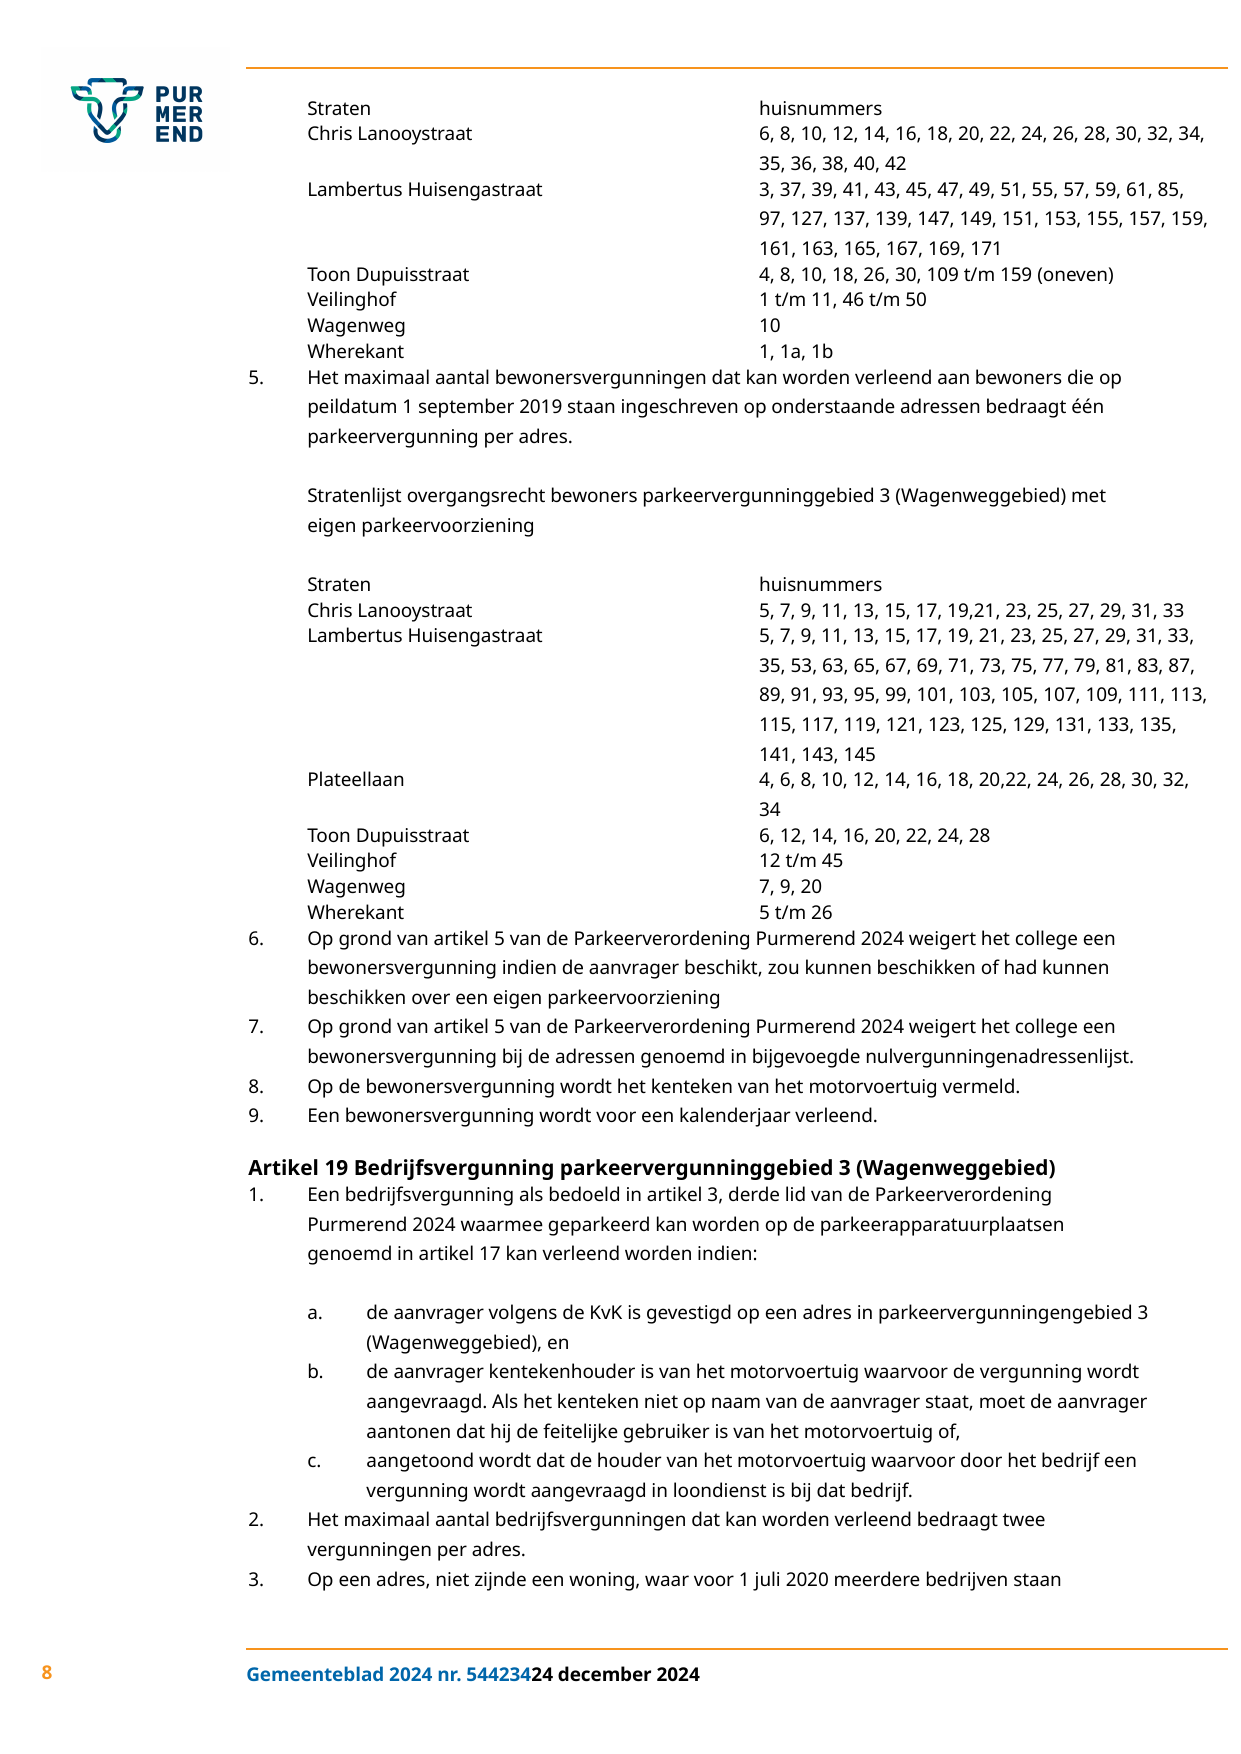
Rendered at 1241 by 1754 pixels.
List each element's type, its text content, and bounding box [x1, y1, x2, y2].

table_cell 4, 6, 8, 10, 12, 14, 16, 18, 20,22, 24, 26, 28, 30, 32, 34 [759, 767, 1211, 822]
list de aanvrager kentekenhouder is van het motorvoertuig waarvoor de vergunning wordt aangevraagd. Als het kenteken niet op naam van de aanvrager staat, moet de aanvrager aantonen dat hij de feitelijke gebruiker is van het motorvoertuig of, [307, 1359, 1152, 1444]
table_cell 3, 37, 39, 41, 43, 45, 47, 49, 51, 55, 57, 59, 61, 85, 97, 127, 137, 139, 147, 149, 151, 153, 155, 157, 159, 161, 163, 165, 167, 169, 171 [759, 176, 1211, 261]
table_cell Plateellaan [307, 767, 759, 822]
text Artikel 19 Bedrijfsvergunning parkeervergunninggebied 3 (Wagenweggebied) [248, 1153, 1152, 1181]
list Stratenlijst overgangsrecht bewoners parkeervergunninggebied 3 (Wagenweggebied) met eigen parkeervoorziening [248, 482, 1152, 537]
table_cell 5 t/m 26 [759, 899, 1211, 925]
list Op grond van artikel 5 van de Parkeerverordening Purmerend 2024 weigert het college een bewonersvergunning indien de aanvrager beschikt, zou kunnen beschikken of had kunnen beschikken over een eigen parkeervoorziening [248, 925, 1152, 1010]
table_cell Wherekant [307, 899, 759, 925]
table_cell 7, 9, 20 [759, 873, 1211, 899]
picture [41, 47, 231, 172]
list Op een adres, niet zijnde een woning, waar voor 1 juli 2020 meerdere bedrijven staan [248, 1566, 1152, 1592]
list Op de bewonersvergunning wordt het kenteken van het motorvoertuig vermeld. [248, 1073, 1152, 1098]
table_cell 4, 8, 10, 18, 26, 30, 109 t/m 159 (oneven) [759, 261, 1211, 287]
table_cell 1 t/m 11, 46 t/m 50 [759, 287, 1211, 312]
list de aanvrager volgens de KvK is gevestigd op een adres in parkeervergunningengebied 3 (Wagenweggebied), en [307, 1299, 1152, 1355]
table_cell 5, 7, 9, 11, 13, 15, 17, 19,21, 23, 25, 27, 29, 31, 33 [759, 597, 1211, 622]
table_cell 10 [759, 312, 1211, 338]
list Het maximaal aantal bedrijfsvergunningen dat kan worden verleend bedraagt twee vergunningen per adres. [248, 1507, 1152, 1562]
table_cell Toon Dupuisstraat [307, 261, 759, 287]
list Het maximaal aantal bewonersvergunningen dat kan worden verleend aan bewoners die op peildatum 1 september 2019 staan ingeschreven op onderstaande adressen bedraagt één parkeervergunning per adres. [248, 364, 1152, 449]
list aangetoond wordt dat de houder van het motorvoertuig waarvoor door het bedrijf een vergunning wordt aangevraagd in loondienst is bij dat bedrijf. [307, 1447, 1152, 1503]
list Op grond van artikel 5 van de Parkeerverordening Purmerend 2024 weigert het college een bewonersvergunning bij de adressen genoemd in bijgevoegde nulvergunningenadressenlijst. [248, 1014, 1152, 1069]
table_header Straten [307, 571, 759, 597]
table_cell Lambertus Huisengastraat [307, 623, 759, 767]
table_cell Lambertus Huisengastraat [307, 176, 759, 261]
table_cell Veilinghof [307, 287, 759, 312]
table_cell Toon Dupuisstraat [307, 822, 759, 848]
table_cell Veilinghof [307, 848, 759, 873]
list Een bedrijfsvergunning als bedoeld in artikel 3, derde lid van de Parkeerverordening Purmerend 2024 waarmee geparkeerd kan worden op de parkeerapparatuurplaatsen genoemd in artikel 17 kan verleend worden indien: [248, 1181, 1152, 1266]
table_cell 5, 7, 9, 11, 13, 15, 17, 19, 21, 23, 25, 27, 29, 31, 33, 35, 53, 63, 65, 67, 69, 71, 73, 75, 77, 79, 81, 83, 87, 89, 91, 93, 95, 99, 101, 103, 105, 107, 109, 111, 113, 115, 117, 119, 121, 123, 125, 129, 131, 133, 135, 141, 143, 145 [759, 623, 1211, 767]
table_cell 6, 12, 14, 16, 20, 22, 24, 28 [759, 822, 1211, 848]
table_cell Wagenweg [307, 312, 759, 338]
table_cell Chris Lanooystraat [307, 121, 759, 176]
list Een bewonersvergunning wordt voor een kalenderjaar verleend. [248, 1102, 1152, 1128]
table_cell Wagenweg [307, 873, 759, 899]
table_header huisnummers [759, 95, 1211, 121]
table_cell Wherekant [307, 338, 759, 364]
table_cell Chris Lanooystraat [307, 597, 759, 622]
table_header Straten [307, 95, 759, 121]
table_cell 12 t/m 45 [759, 848, 1211, 873]
table_cell 1, 1a, 1b [759, 338, 1211, 364]
table_header huisnummers [759, 571, 1211, 597]
table_cell 6, 8, 10, 12, 14, 16, 18, 20, 22, 24, 26, 28, 30, 32, 34, 35, 36, 38, 40, 42 [759, 121, 1211, 176]
